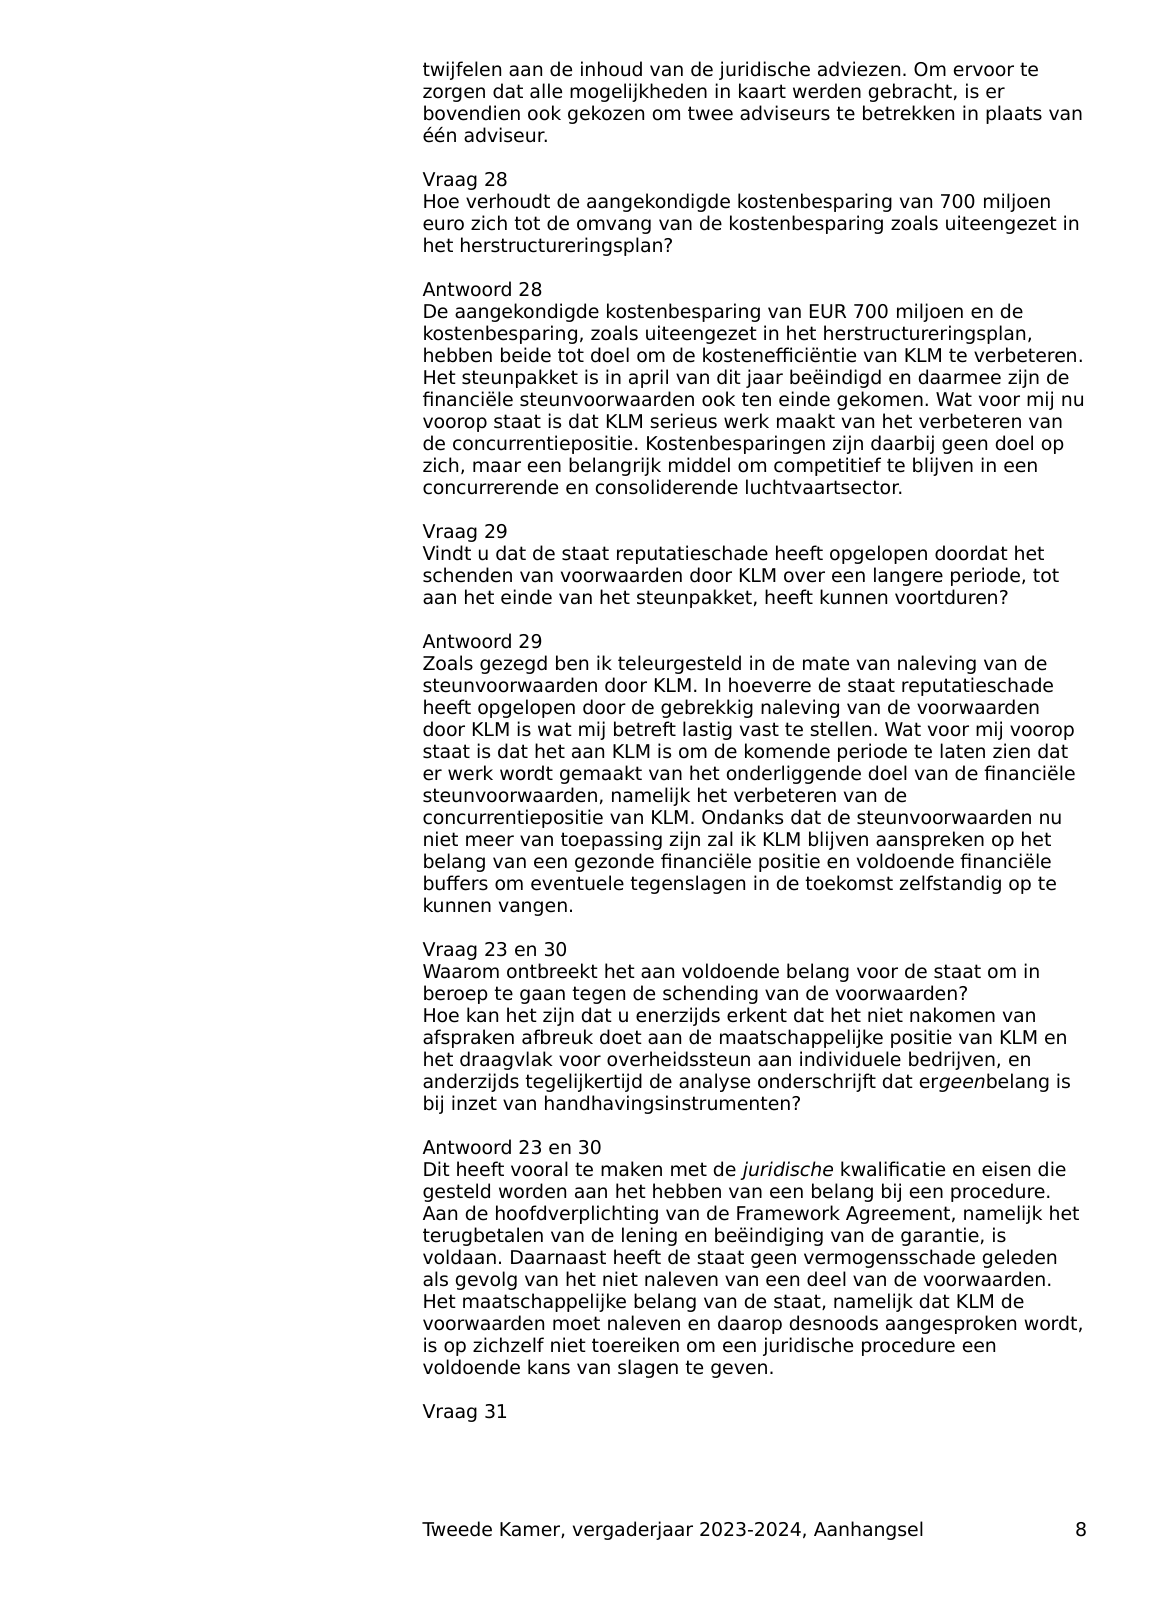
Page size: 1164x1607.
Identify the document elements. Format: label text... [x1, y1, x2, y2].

text Dit heeft vooral te maken met de juridische kwalificatie en eisen die gesteld worden aan het hebben van een belang bij een procedure. Aan de hoofdverplichting van de Framework Agreement, namelijk het terugbetalen van de lening en beëindiging van de garantie, is voldaan. Daarnaast heeft de staat geen vermogensschade geleden als gevolg van het niet naleven van een deel van de voorwaarden. Het maatschappelijke belang van de staat, namelijk dat KLM de voorwaarden moet naleven en daarop desnoods aangesproken wordt, is op zichzelf niet toereiken om een juridische procedure een voldoende kans van slagen te geven. [422, 1159, 1087, 1379]
text Hoe kan het zijn dat u enerzijds erkent dat het niet nakomen van afspraken afbreuk doet aan de maatschappelijke positie van KLM en het draagvlak voor overheidssteun aan individuele bedrijven, en anderzijds tegelijkertijd de analyse onderschrijft dat ergeenbelang is bij inzet van handhavingsinstrumenten? [422, 1005, 1087, 1115]
text twijfelen aan de inhoud van de juridische adviezen. Om ervoor te zorgen dat alle mogelijkheden in kaart werden gebracht, is er bovendien ook gekozen om twee adviseurs te betrekken in plaats van één adviseur. [422, 59, 1087, 147]
text Hoe verhoudt de aangekondigde kostenbesparing van 700 miljoen euro zich tot de omvang van de kostenbesparing zoals uiteengezet in het herstructureringsplan? [422, 191, 1087, 257]
text Antwoord 28 [422, 279, 1087, 301]
text Antwoord 23 en 30 [422, 1137, 1087, 1159]
text Vraag 23 en 30 [422, 939, 1087, 961]
text De aangekondigde kostenbesparing van EUR 700 miljoen en de kostenbesparing, zoals uiteengezet in het herstructureringsplan, hebben beide tot doel om de kostenefficiëntie van KLM te verbeteren. Het steunpakket is in april van dit jaar beëindigd en daarmee zijn de financiële steunvoorwaarden ook ten einde gekomen. Wat voor mij nu voorop staat is dat KLM serieus werk maakt van het verbeteren van de concurrentiepositie. Kostenbesparingen zijn daarbij geen doel op zich, maar een belangrijk middel om competitief te blijven in een concurrerende en consoliderende luchtvaartsector. [422, 301, 1087, 499]
text Vraag 28 [422, 169, 1087, 191]
text Vraag 29 [422, 521, 1087, 543]
text Waarom ontbreekt het aan voldoende belang voor de staat om in beroep te gaan tegen de schending van de voorwaarden? [422, 961, 1087, 1005]
text Zoals gezegd ben ik teleurgesteld in de mate van naleving van de steunvoorwaarden door KLM. In hoeverre de staat reputatieschade heeft opgelopen door de gebrekkig naleving van de voorwaarden door KLM is wat mij betreft lastig vast te stellen. Wat voor mij voorop staat is dat het aan KLM is om de komende periode te laten zien dat er werk wordt gemaakt van het onderliggende doel van de financiële steunvoorwaarden, namelijk het verbeteren van de concurrentiepositie van KLM. Ondanks dat de steunvoorwaarden nu niet meer van toepassing zijn zal ik KLM blijven aanspreken op het belang van een gezonde financiële positie en voldoende financiële buffers om eventuele tegenslagen in de toekomst zelfstandig op te kunnen vangen. [422, 653, 1087, 917]
text Antwoord 29 [422, 631, 1087, 653]
text Vindt u dat de staat reputatieschade heeft opgelopen doordat het schenden van voorwaarden door KLM over een langere periode, tot aan het einde van het steunpakket, heeft kunnen voortduren? [422, 543, 1087, 609]
text Vraag 31 [422, 1401, 1087, 1423]
